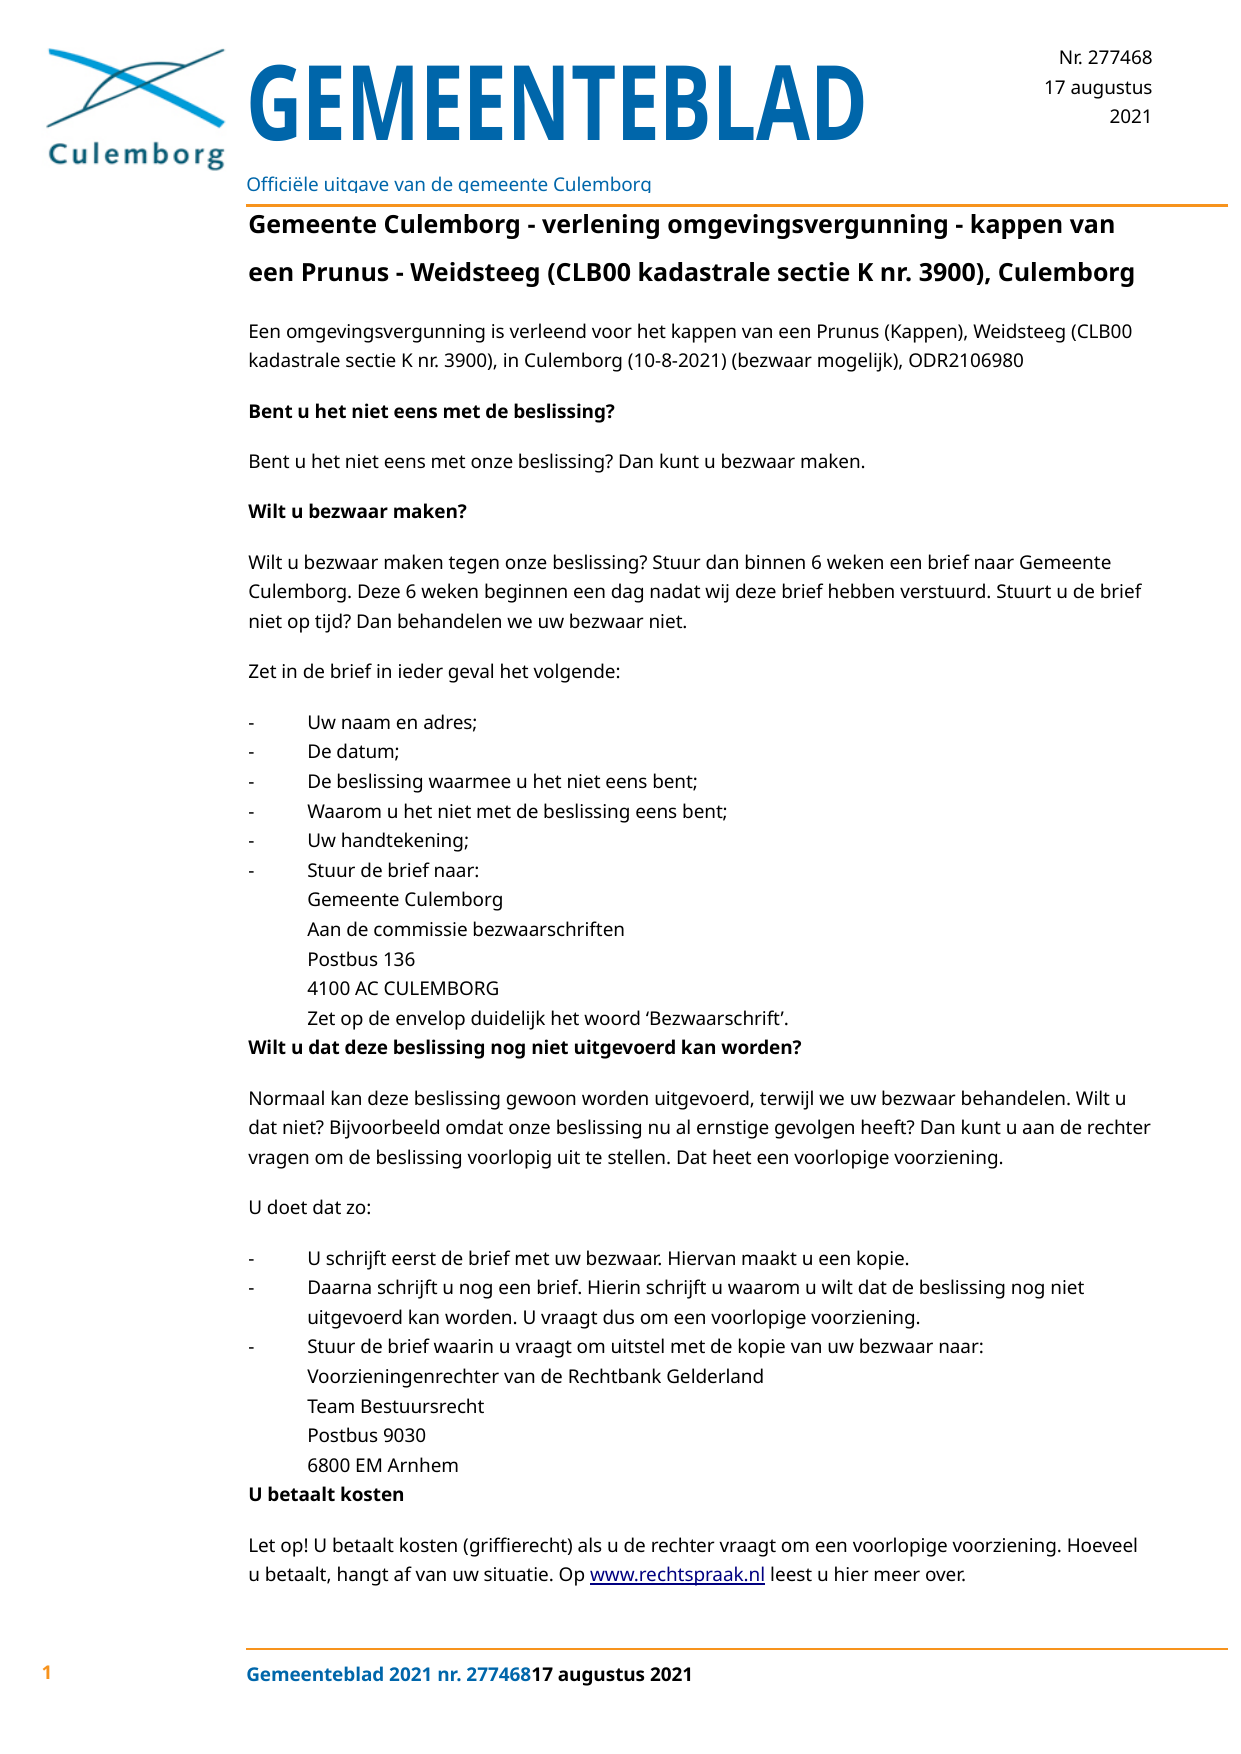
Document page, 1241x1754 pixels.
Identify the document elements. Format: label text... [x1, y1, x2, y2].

list Postbus 136 [248, 946, 1152, 972]
list 4100 AC CULEMBORG [248, 975, 1152, 1001]
list U schrijft eerst de brief met uw bezwaar. Hiervan maakt u een kopie. [248, 1245, 1152, 1271]
list Stuur de brief naar: [248, 857, 1152, 883]
list De datum; [248, 739, 1152, 764]
text Gemeente Culemborg - verlening omgevingsvergunning - kappen van een Prunus - Weidsteeg (CLB00 kadastrale sectie K nr. 3900), Culemborg [248, 207, 1152, 288]
text Normaal kan deze beslissing gewoon worden uitgevoerd, terwijl we uw bezwaar behandelen. Wilt u dat niet? Bijvoorbeeld omdat onze beslissing nu al ernstige gevolgen heeft? Dan kunt u aan de rechter vragen om de beslissing voorlopig uit te stellen. Dat heet een voorlopige voorziening. [248, 1085, 1152, 1170]
text Bent u het niet eens met onze beslissing? Dan kunt u bezwaar maken. [248, 448, 1152, 474]
text Wilt u bezwaar maken? [248, 499, 1152, 524]
list De beslissing waarmee u het niet eens bent; [248, 768, 1152, 794]
list Uw naam en adres; [248, 709, 1152, 735]
text Zet in de brief in ieder geval het volgende: [248, 659, 1152, 684]
text U doet dat zo: [248, 1194, 1152, 1220]
text Let op! U betaalt kosten (griffierecht) als u de rechter vraagt om een voorlopige voorziening. Hoeveel u betaalt, hangt af van uw situatie. Op www.rechtspraak.nl leest u hier meer over. [248, 1532, 1152, 1587]
list Uw handtekening; [248, 827, 1152, 853]
text Bent u het niet eens met de beslissing? [248, 398, 1152, 424]
list Waarom u het niet met de beslissing eens bent; [248, 798, 1152, 824]
text Wilt u dat deze beslissing nog niet uitgevoerd kan worden? [248, 1034, 1152, 1060]
list Aan de commissie bezwaarschriften [248, 916, 1152, 942]
list Postbus 9030 [248, 1422, 1152, 1448]
list Team Bestuursrecht [248, 1393, 1152, 1419]
list Zet op de envelop duidelijk het woord ‘Bezwaarschrift’. [248, 1005, 1152, 1031]
list Gemeente Culemborg [248, 887, 1152, 912]
list 6800 EM Arnhem [248, 1452, 1152, 1478]
text Een omgevingsvergunning is verleend voor het kappen van een Prunus (Kappen), Weidsteeg (CLB00 kadastrale sectie K nr. 3900), in Culemborg (10-8-2021) (bezwaar mogelijk), ODR2106980 [248, 318, 1152, 373]
list Voorzieningenrechter van de Rechtbank Gelderland [248, 1363, 1152, 1389]
list Daarna schrijft u nog een brief. Hierin schrijft u waarom u wilt dat de beslissing nog niet uitgevoerd kan worden. U vraagt dus om een voorlopige voorziening. [248, 1274, 1152, 1330]
text U betaalt kosten [248, 1482, 1152, 1507]
picture [41, 47, 231, 172]
text Wilt u bezwaar maken tegen onze beslissing? Stuur dan binnen 6 weken een brief naar Gemeente Culemborg. Deze 6 weken beginnen een dag nadat wij deze brief hebben verstuurd. Stuurt u de brief niet op tijd? Dan behandelen we uw bezwaar niet. [248, 549, 1152, 634]
list Stuur de brief waarin u vraagt om uitstel met de kopie van uw bezwaar naar: [248, 1334, 1152, 1359]
